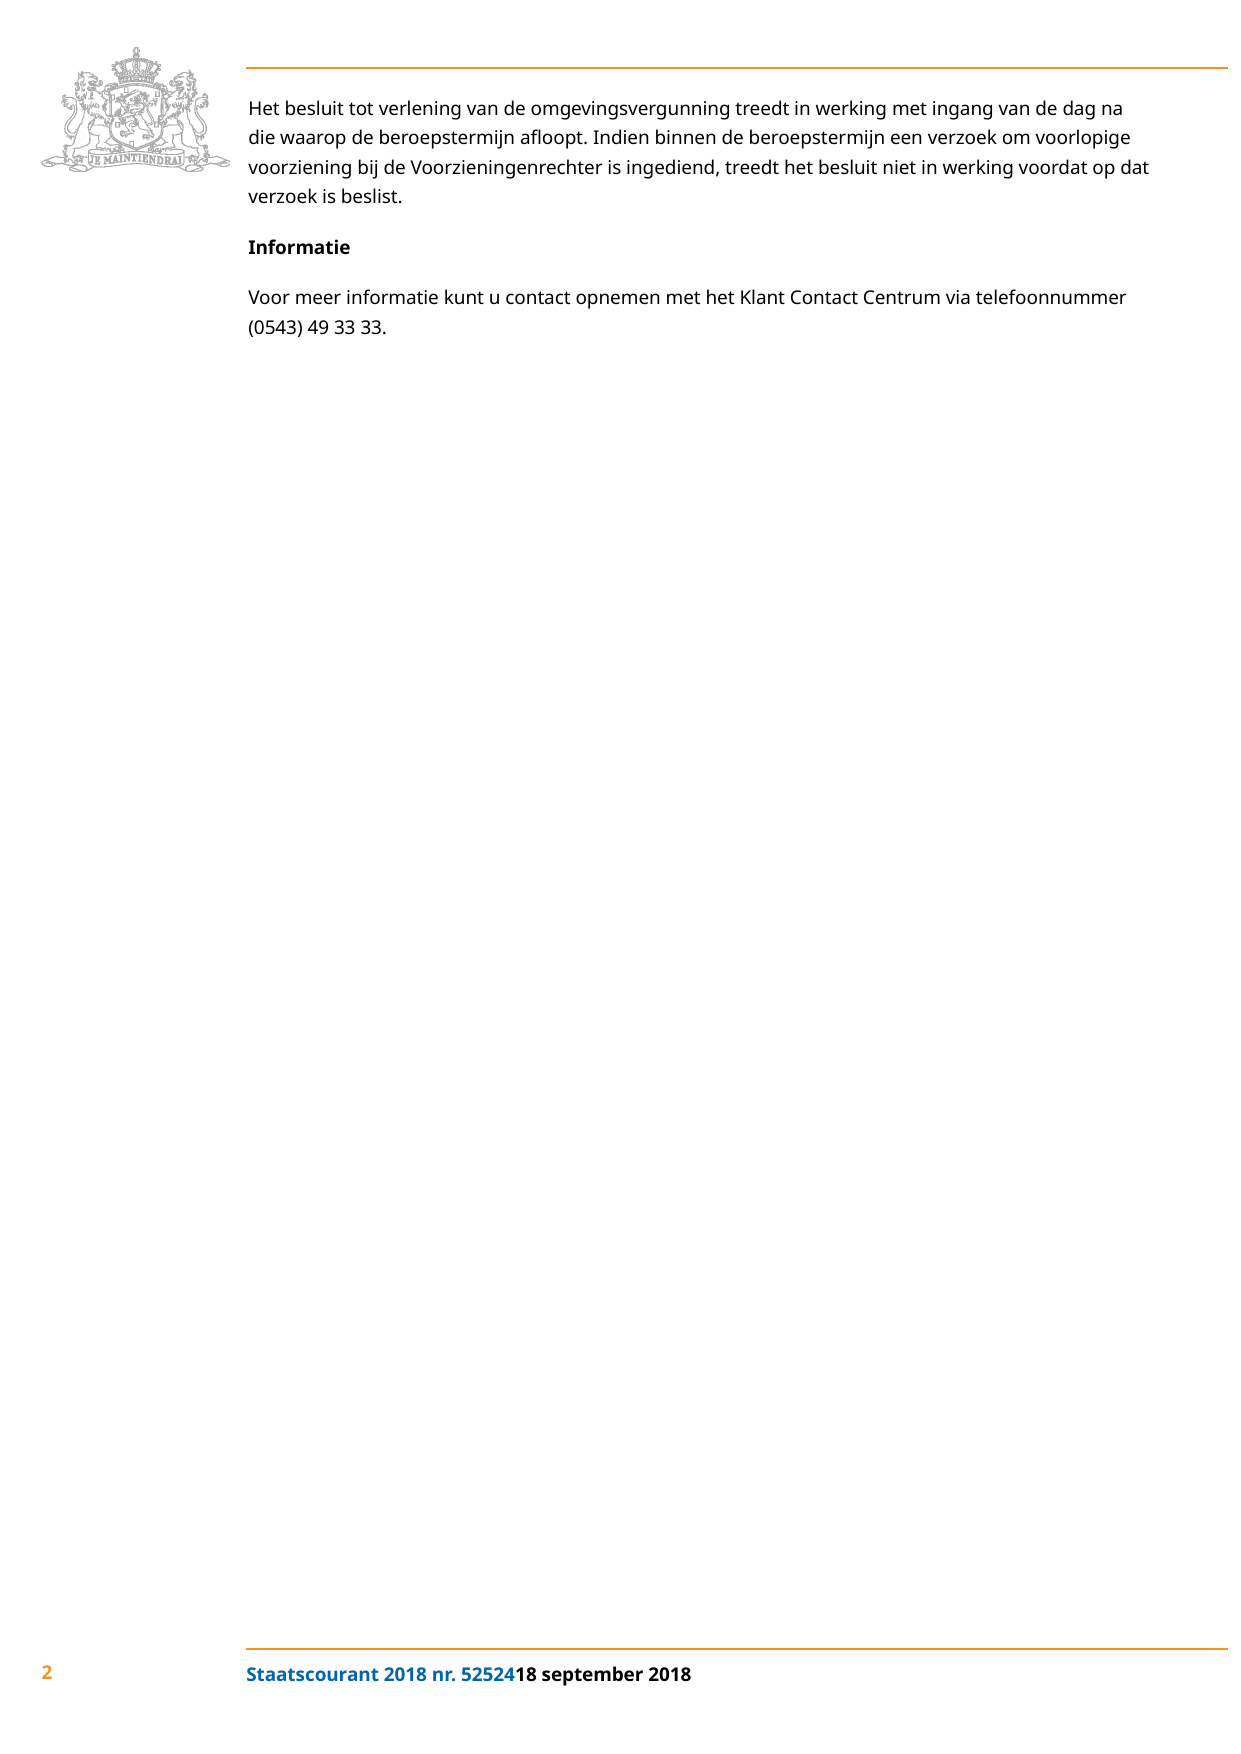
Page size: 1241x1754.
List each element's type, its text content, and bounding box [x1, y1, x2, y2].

picture [41, 47, 231, 172]
text Informatie [248, 234, 1152, 260]
text Het besluit tot verlening van de omgevingsvergunning treedt in werking met ingang van de dag na die waarop de beroepstermijn afloopt. Indien binnen de beroepstermijn een verzoek om voorlopige voorziening bij de Voorzieningenrechter is ingediend, treedt het besluit niet in werking voordat op dat verzoek is beslist. [248, 95, 1152, 209]
text Voor meer informatie kunt u contact opnemen met het Klant Contact Centrum via telefoonnummer (0543) 49 33 33. [248, 284, 1152, 340]
